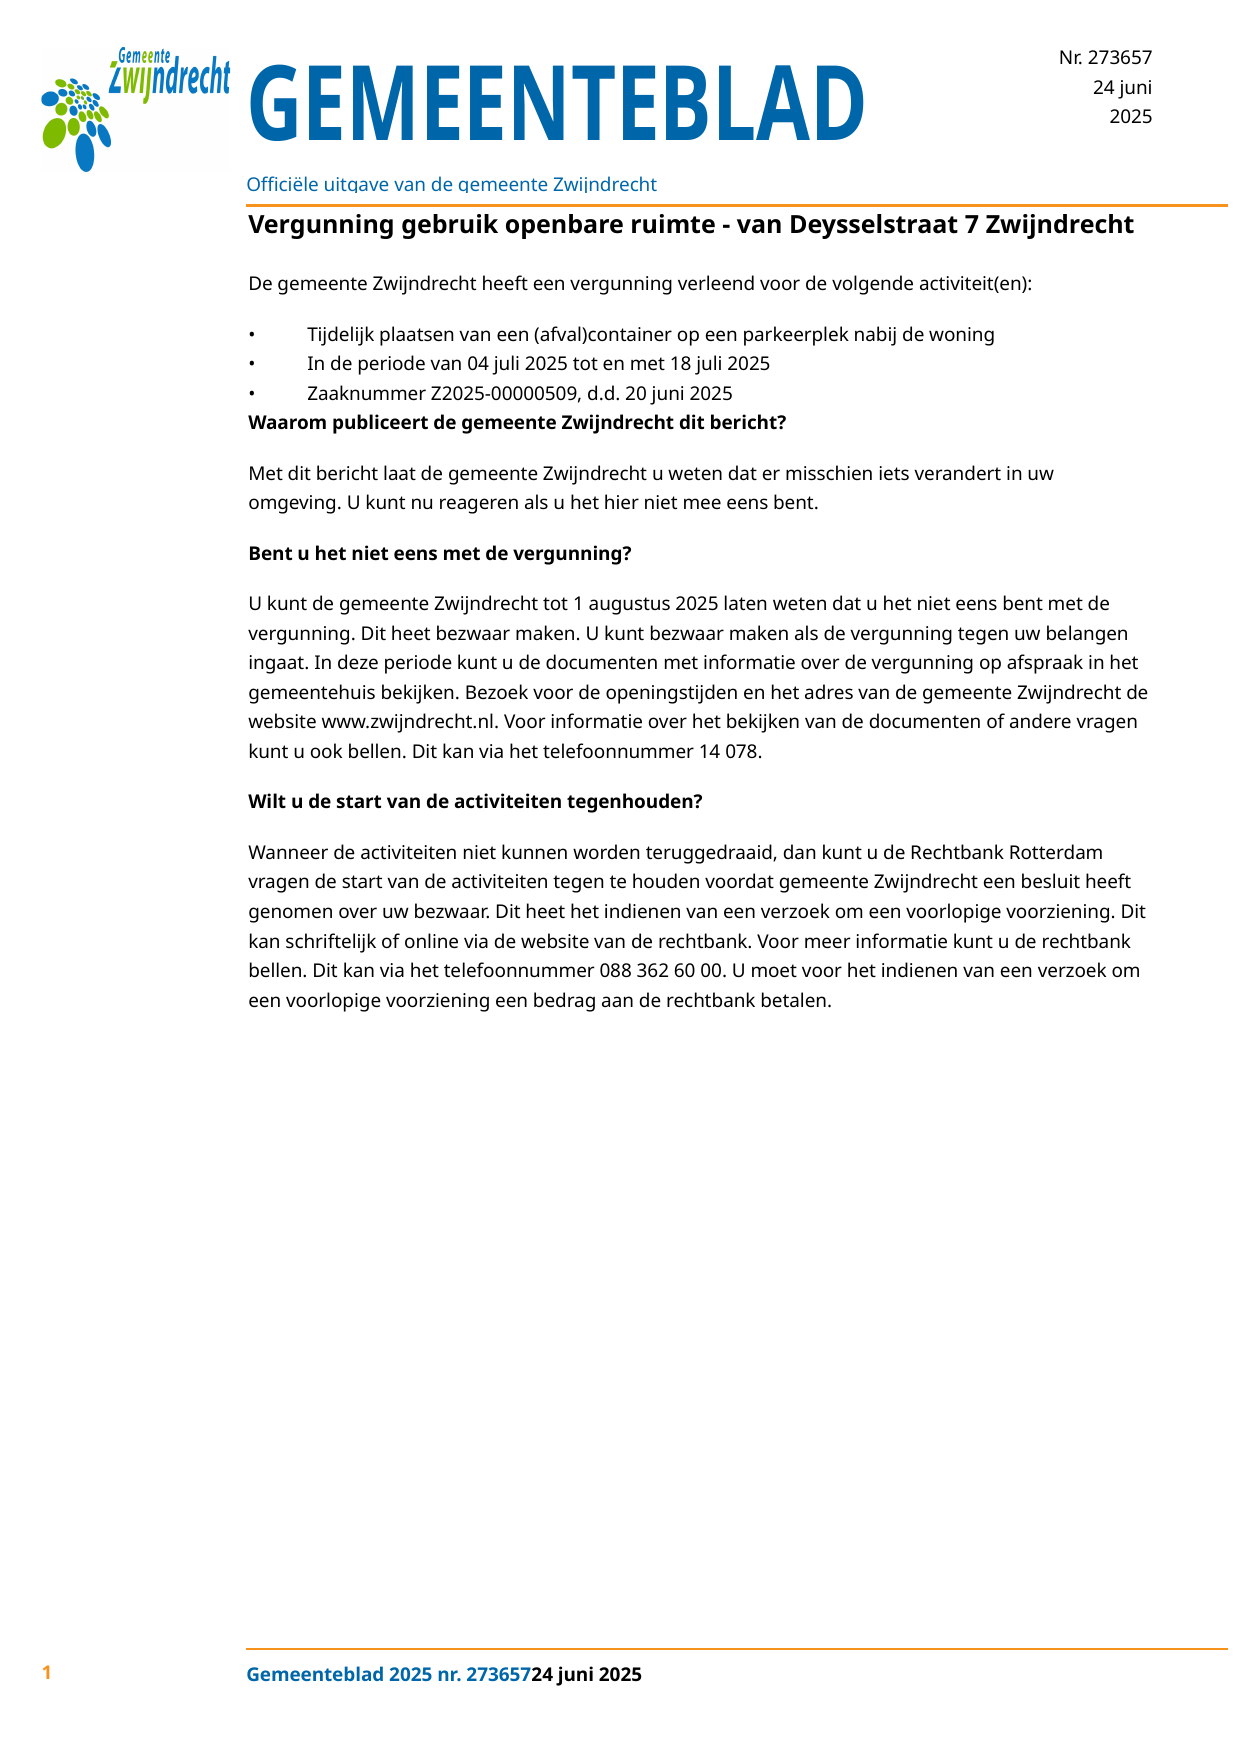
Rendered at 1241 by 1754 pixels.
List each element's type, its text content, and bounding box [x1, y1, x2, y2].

list Tijdelijk plaatsen van een (afval)container op een parkeerplek nabij de woning [248, 321, 1152, 346]
list In de periode van 04 juli 2025 tot en met 18 juli 2025 [248, 350, 1152, 376]
text Wilt u de start van de activiteiten tegenhouden? [248, 789, 1152, 814]
text Wanneer de activiteiten niet kunnen worden teruggedraaid, dan kunt u de Rechtbank Rotterdam vragen de start van de activiteiten tegen te houden voordat gemeente Zwijndrecht een besluit heeft genomen over uw bezwaar. Dit heet het indienen van een verzoek om een voorlopige voorziening. Dit kan schriftelijk of online via de website van de rechtbank. Voor meer informatie kunt u de rechtbank bellen. Dit kan via het telefoonnummer 088 362 60 00. U moet voor het indienen van een verzoek om een voorlopige voorziening een bedrag aan de rechtbank betalen. [248, 839, 1152, 1013]
text Waarom publiceert de gemeente Zwijndrecht dit bericht? [248, 409, 1152, 435]
text U kunt de gemeente Zwijndrecht tot 1 augustus 2025 laten weten dat u het niet eens bent met de vergunning. Dit heet bezwaar maken. U kunt bezwaar maken als de vergunning tegen uw belangen ingaat. In deze periode kunt u de documenten met informatie over de vergunning op afspraak in het gemeentehuis bekijken. Bezoek voor de openingstijden en het adres van de gemeente Zwijndrecht de website www.zwijndrecht.nl. Voor informatie over het bekijken van de documenten of andere vragen kunt u ook bellen. Dit kan via het telefoonnummer 14 078. [248, 590, 1152, 764]
picture [41, 47, 231, 172]
text Bent u het niet eens met de vergunning? [248, 540, 1152, 566]
list Zaaknummer Z2025-00000509, d.d. 20 juni 2025 [248, 380, 1152, 406]
text Vergunning gebruik openbare ruimte - van Deysselstraat 7 Zwijndrecht [248, 207, 1152, 241]
text Met dit bericht laat de gemeente Zwijndrecht u weten dat er misschien iets verandert in uw omgeving. U kunt nu reageren als u het hier niet mee eens bent. [248, 460, 1152, 515]
text De gemeente Zwijndrecht heeft een vergunning verleend voor de volgende activiteit(en): [248, 270, 1152, 296]
